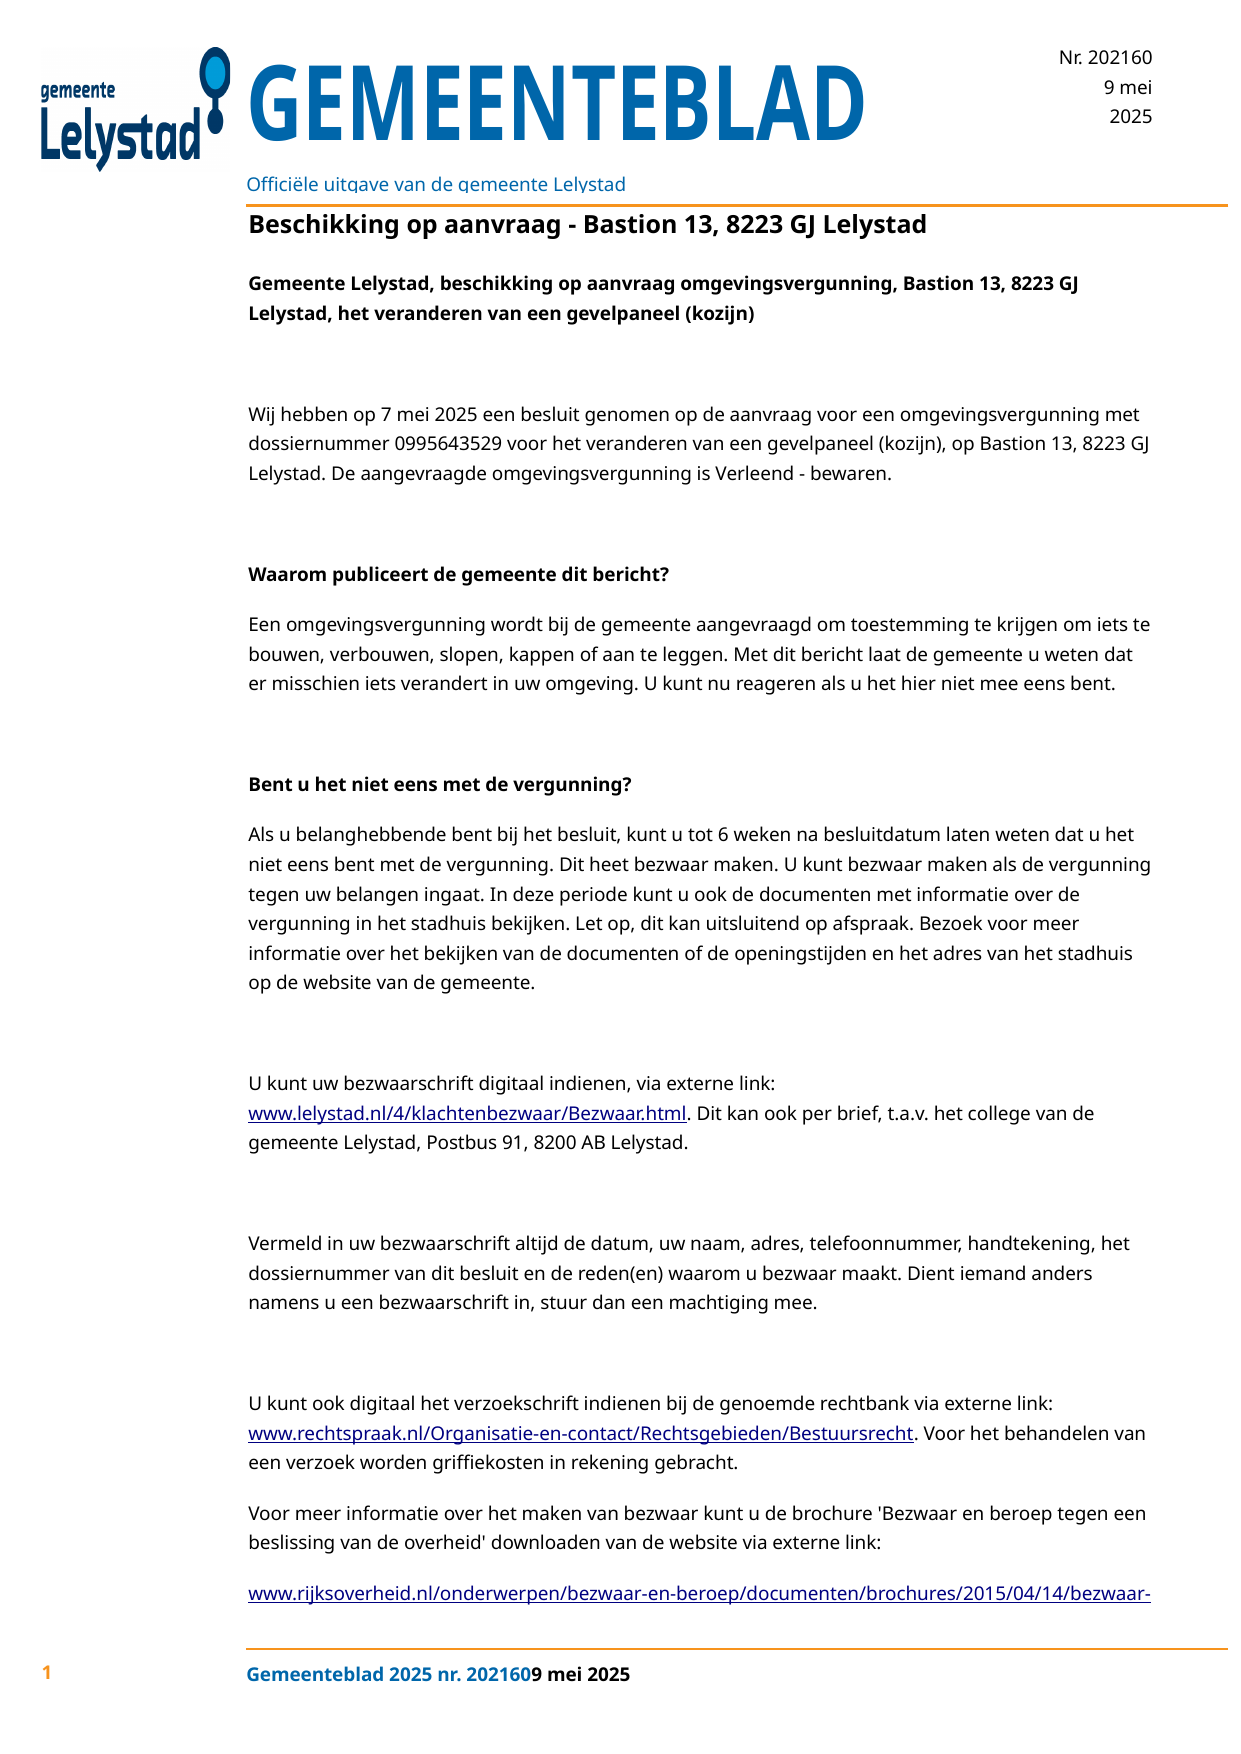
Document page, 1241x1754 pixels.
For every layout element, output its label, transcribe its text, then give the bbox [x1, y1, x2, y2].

text U kunt ook digitaal het verzoekschrift indienen bij de genoemde rechtbank via externe link: www.rechtspraak.nl/Organisatie-en-contact/Rechtsgebieden/Bestuursrecht. Voor het behandelen van een verzoek worden griffiekosten in rekening gebracht. [248, 1390, 1152, 1475]
text Waarom publiceert de gemeente dit bericht? [248, 561, 1152, 586]
text Bent u het niet eens met de vergunning? [248, 771, 1152, 797]
text www.rijksoverheid.nl/onderwerpen/bezwaar-en-beroep/documenten/brochures/2015/04/14/bezwaar- [248, 1580, 1152, 1606]
text Beschikking op aanvraag - Bastion 13, 8223 GJ Lelystad [248, 207, 1152, 241]
text Wij hebben op 7 mei 2025 een besluit genomen op de aanvraag voor een omgevingsvergunning met dossiernummer 0995643529 voor het veranderen van een gevelpaneel (kozijn), op Bastion 13, 8223 GJ Lelystad. De aangevraagde omgevingsvergunning is Verleend - bewaren. [248, 401, 1152, 486]
text Een omgevingsvergunning wordt bij de gemeente aangevraagd om toestemming te krijgen om iets te bouwen, verbouwen, slopen, kappen of aan te leggen. Met dit bericht laat de gemeente u weten dat er misschien iets verandert in uw omgeving. U kunt nu reageren als u het hier niet mee eens bent. [248, 611, 1152, 696]
text Voor meer informatie over het maken van bezwaar kunt u de brochure 'Bezwaar en beroep tegen een beslissing van de overheid' downloaden van de website via externe link: [248, 1500, 1152, 1555]
text Gemeente Lelystad, beschikking op aanvraag omgevingsvergunning, Bastion 13, 8223 GJ Lelystad, het veranderen van een gevelpaneel (kozijn) [248, 270, 1152, 326]
text U kunt uw bezwaarschrift digitaal indienen, via externe link: www.lelystad.nl/4/klachtenbezwaar/Bezwaar.html. Dit kan ook per brief, t.a.v. het college van de gemeente Lelystad, Postbus 91, 8200 AB Lelystad. [248, 1070, 1152, 1155]
text Vermeld in uw bezwaarschrift altijd de datum, uw naam, adres, telefoonnummer, handtekening, het dossiernummer van dit besluit en de reden(en) waarom u bezwaar maakt. Dient iemand anders namens u een bezwaarschrift in, stuur dan een machtiging mee. [248, 1230, 1152, 1315]
text Als u belanghebbende bent bij het besluit, kunt u tot 6 weken na besluitdatum laten weten dat u het niet eens bent met de vergunning. Dit heet bezwaar maken. U kunt bezwaar maken als de vergunning tegen uw belangen ingaat. In deze periode kunt u ook de documenten met informatie over de vergunning in het stadhuis bekijken. Let op, dit kan uitsluitend op afspraak. Bezoek voor meer informatie over het bekijken van de documenten of de openingstijden en het adres van het stadhuis op de website van de gemeente. [248, 822, 1152, 995]
picture [41, 47, 231, 172]
